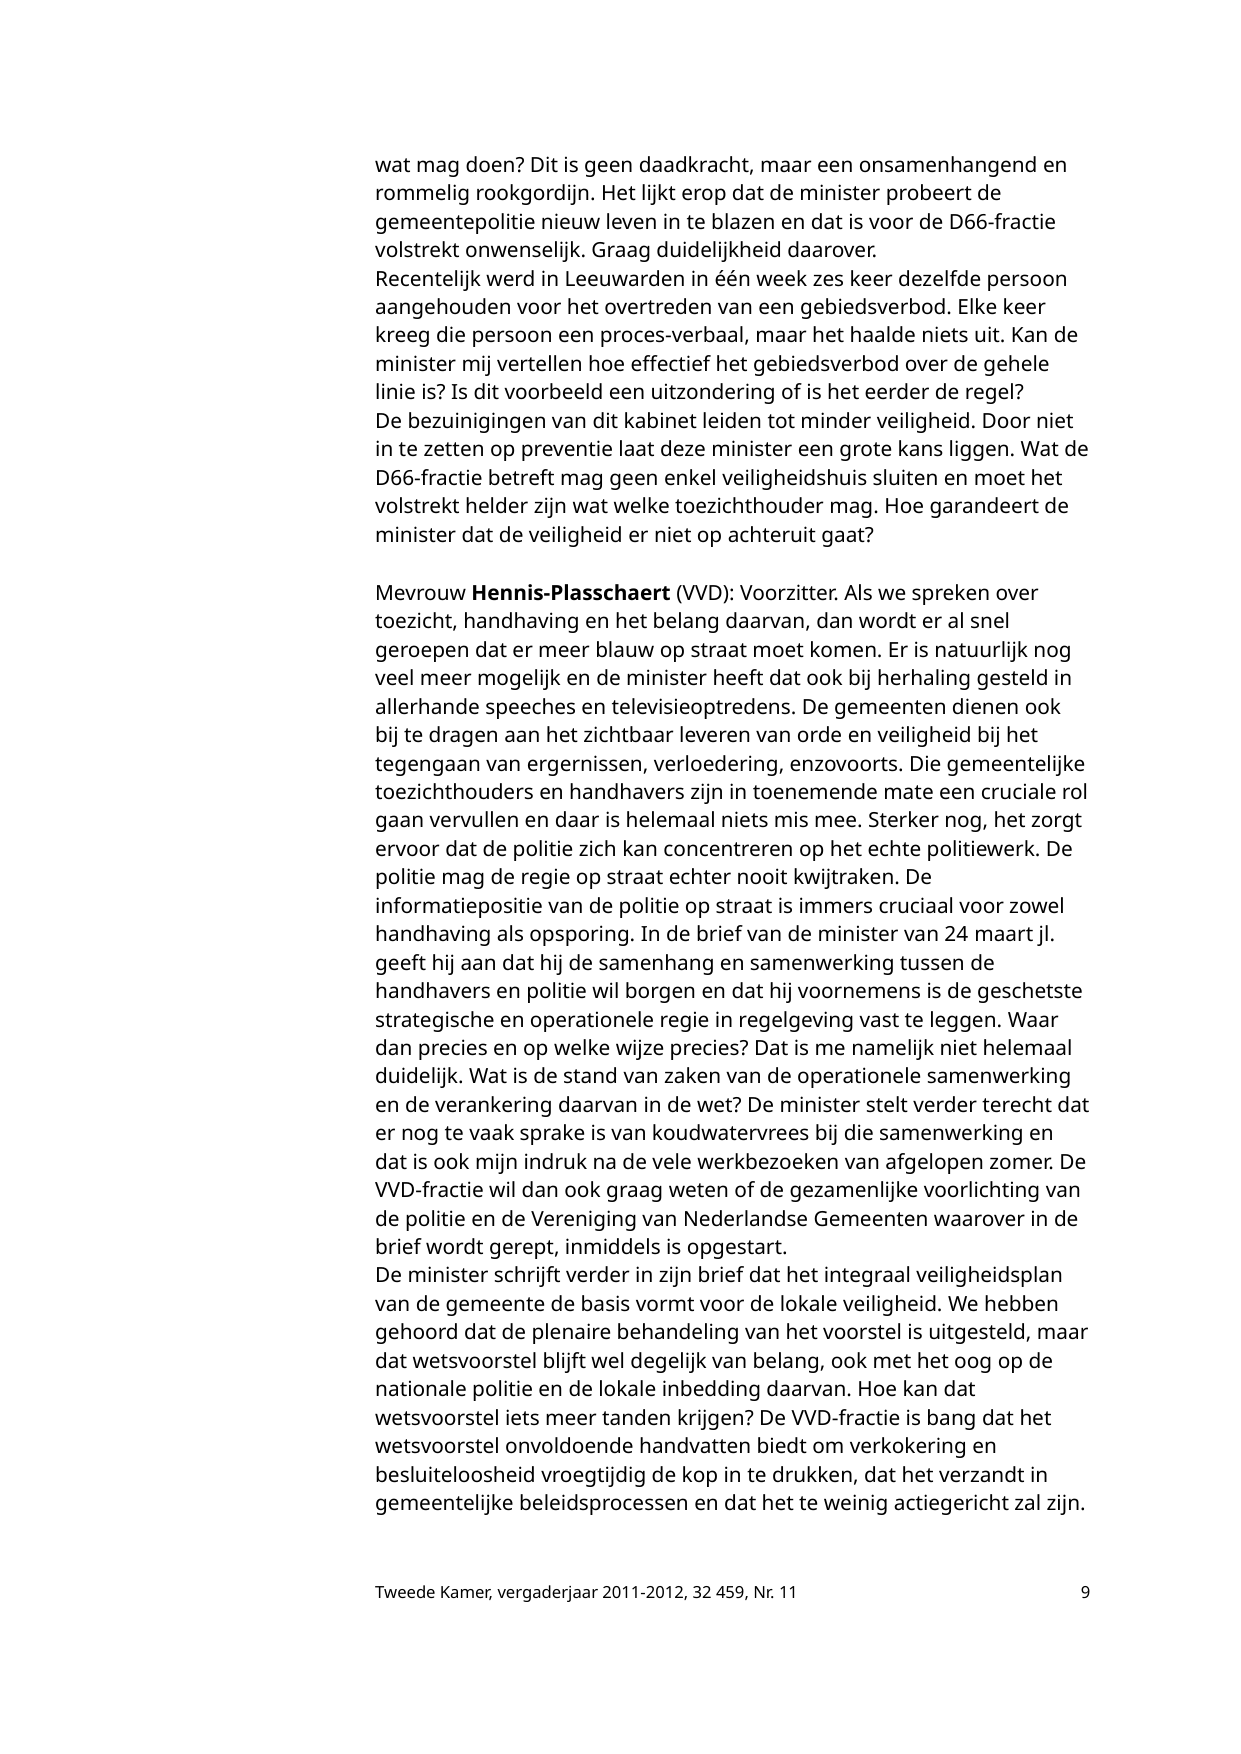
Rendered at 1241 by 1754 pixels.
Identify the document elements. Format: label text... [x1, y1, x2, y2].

text Recentelijk werd in Leeuwarden in één week zes keer dezelfde persoon aangehouden voor het overtreden van een gebiedsverbod. Elke keer kreeg die persoon een proces-verbaal, maar het haalde niets uit. Kan de minister mij vertellen hoe effectief het gebiedsverbod over de gehele linie is? Is dit voorbeeld een uitzondering of is het eerder de regel? [375, 264, 1090, 406]
text De minister schrijft verder in zijn brief dat het integraal veiligheidsplan van de gemeente de basis vormt voor de lokale veiligheid. We hebben gehoord dat de plenaire behandeling van het voorstel is uitgesteld, maar dat wetsvoorstel blijft wel degelijk van belang, ook met het oog op de nationale politie en de lokale inbedding daarvan. Hoe kan dat wetsvoorstel iets meer tanden krijgen? De VVD-fractie is bang dat het wetsvoorstel onvoldoende handvatten biedt om verkokering en besluiteloosheid vroegtijdig de kop in te drukken, dat het verzandt in gemeentelijke beleidsprocessen en dat het te weinig actiegericht zal zijn. [375, 1261, 1090, 1517]
text wat mag doen? Dit is geen daadkracht, maar een onsamenhangend en rommelig rookgordijn. Het lijkt erop dat de minister probeert de gemeentepolitie nieuw leven in te blazen en dat is voor de D66-fractie volstrekt onwenselijk. Graag duidelijkheid daarover. [375, 150, 1090, 264]
text De bezuinigingen van dit kabinet leiden tot minder veiligheid. Door niet in te zetten op preventie laat deze minister een grote kans liggen. Wat de D66-fractie betreft mag geen enkel veiligheidshuis sluiten en moet het volstrekt helder zijn wat welke toezichthouder mag. Hoe garandeert de minister dat de veiligheid er niet op achteruit gaat? [375, 406, 1090, 548]
text Mevrouw Hennis-Plasschaert (VVD): Voorzitter. Als we spreken over toezicht, handhaving en het belang daarvan, dan wordt er al snel geroepen dat er meer blauw op straat moet komen. Er is natuurlijk nog veel meer mogelijk en de minister heeft dat ook bij herhaling gesteld in allerhande speeches en televisieoptredens. De gemeenten dienen ook bij te dragen aan het zichtbaar leveren van orde en veiligheid bij het tegengaan van ergernissen, verloedering, enzovoorts. Die gemeentelijke toezichthouders en handhavers zijn in toenemende mate een cruciale rol gaan vervullen en daar is helemaal niets mis mee. Sterker nog, het zorgt ervoor dat de politie zich kan concentreren op het echte politiewerk. De politie mag de regie op straat echter nooit kwijtraken. De informatiepositie van de politie op straat is immers cruciaal voor zowel handhaving als opsporing. In de brief van de minister van 24 maart jl. geeft hij aan dat hij de samenhang en samenwerking tussen de handhavers en politie wil borgen en dat hij voornemens is de geschetste strategische en operationele regie in regelgeving vast te leggen. Waar dan precies en op welke wijze precies? Dat is me namelijk niet helemaal duidelijk. Wat is de stand van zaken van de operationele samenwerking en de verankering daarvan in de wet? De minister stelt verder terecht dat er nog te vaak sprake is van koudwatervrees bij die samenwerking en dat is ook mijn indruk na de vele werkbezoeken van afgelopen zomer. De VVD-fractie wil dan ook graag weten of de gezamenlijke voorlichting van de politie en de Vereniging van Nederlandse Gemeenten waarover in de brief wordt gerept, inmiddels is opgestart. [375, 578, 1090, 1261]
